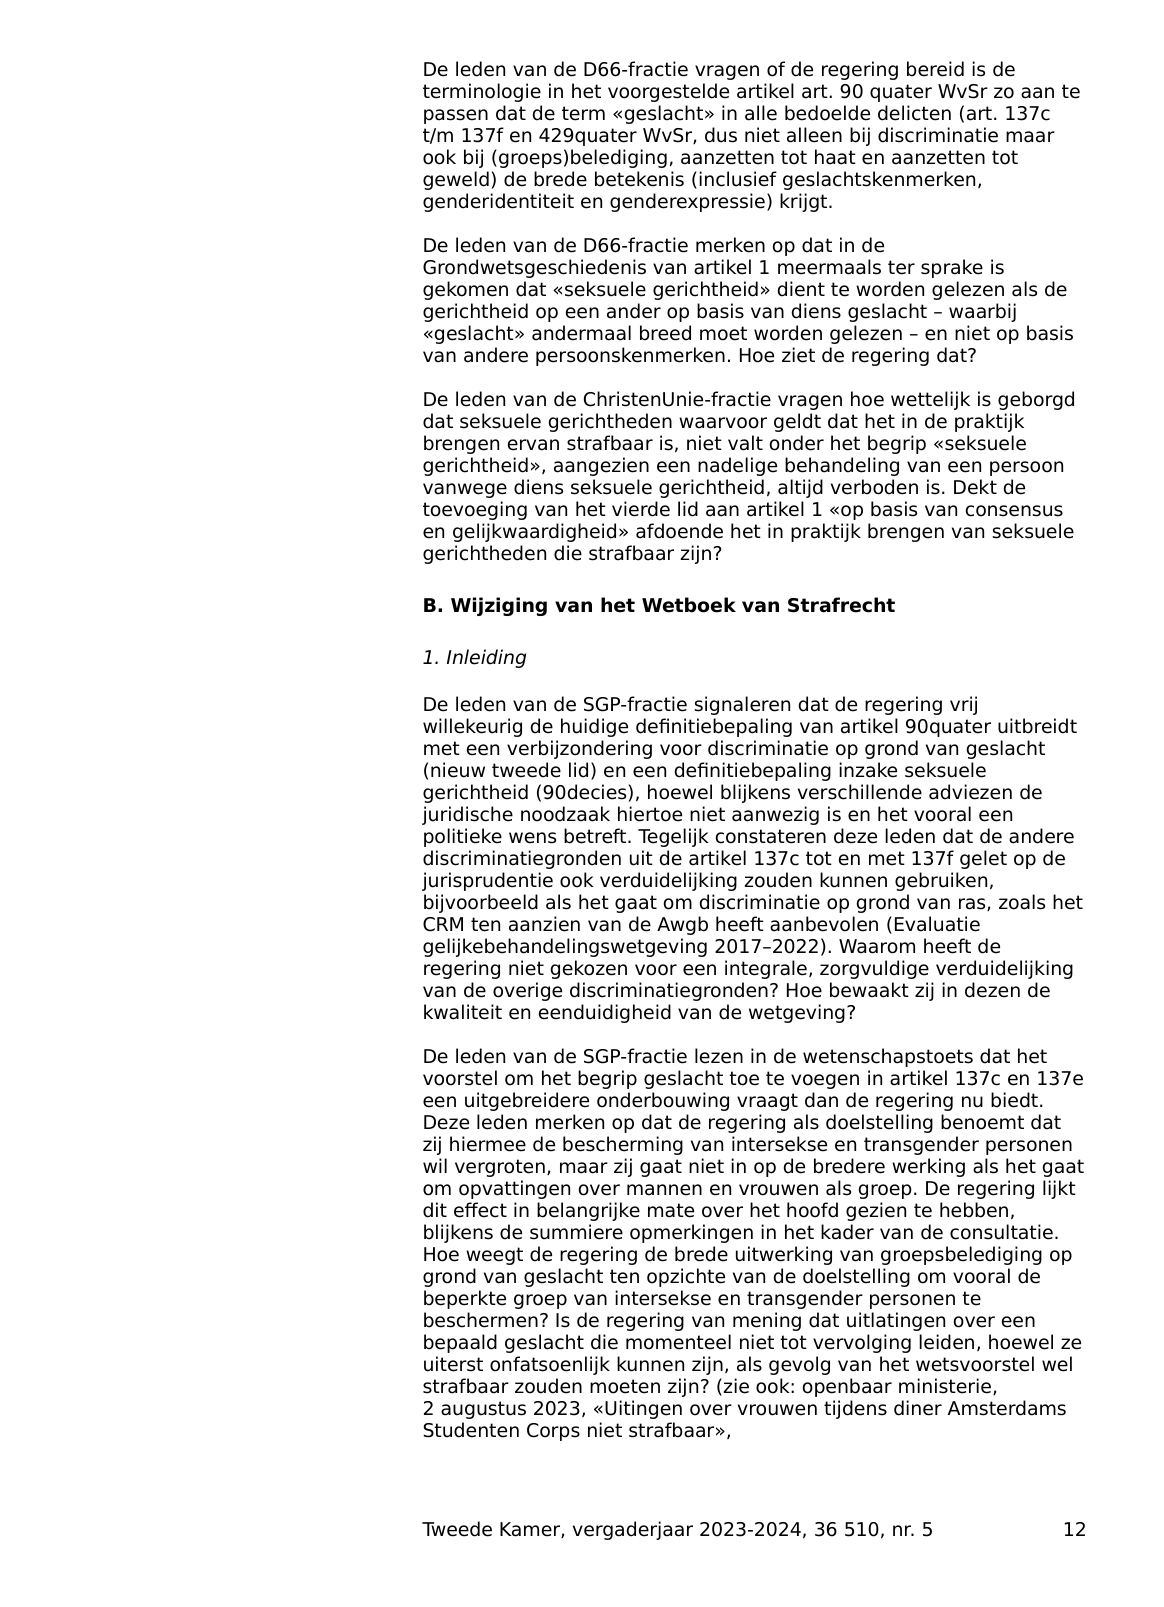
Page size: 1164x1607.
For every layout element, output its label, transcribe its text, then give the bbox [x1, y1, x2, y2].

text De leden van de SGP-fractie lezen in de wetenschapstoets dat het voorstel om het begrip geslacht toe te voegen in artikel 137c en 137e een uitgebreidere onderbouwing vraagt dan de regering nu biedt. Deze leden merken op dat de regering als doelstelling benoemt dat zij hiermee de bescherming van intersekse en transgender personen wil vergroten, maar zij gaat niet in op de bredere werking als het gaat om opvattingen over mannen en vrouwen als groep. De regering lijkt dit effect in belangrijke mate over het hoofd gezien te hebben, blijkens de summiere opmerkingen in het kader van de consultatie. Hoe weegt de regering de brede uitwerking van groepsbelediging op grond van geslacht ten opzichte van de doelstelling om vooral de beperkte groep van intersekse en transgender personen te beschermen? Is de regering van mening dat uitlatingen over een bepaald geslacht die momenteel niet tot vervolging leiden, hoewel ze uiterst onfatsoenlijk kunnen zijn, als gevolg van het wetsvoorstel wel strafbaar zouden moeten zijn? (zie ook: openbaar ministerie, 2 augustus 2023, «Uitingen over vrouwen tijdens diner Amsterdams Studenten Corps niet strafbaar», [422, 1046, 1087, 1441]
text De leden van de D66-fractie vragen of de regering bereid is de terminologie in het voorgestelde artikel art. 90 quater WvSr zo aan te passen dat de term «geslacht» in alle bedoelde delicten (art. 137c t/m 137f en 429quater WvSr, dus niet alleen bij discriminatie maar ook bij (groeps)belediging, aanzetten tot haat en aanzetten tot geweld) de brede betekenis (inclusief geslachtskenmerken, genderidentiteit en genderexpressie) krijgt. [422, 59, 1087, 213]
text De leden van de SGP-fractie signaleren dat de regering vrij willekeurig de huidige definitiebepaling van artikel 90quater uitbreidt met een verbijzondering voor discriminatie op grond van geslacht (nieuw tweede lid) en een definitiebepaling inzake seksuele gerichtheid (90decies), hoewel blijkens verschillende adviezen de juridische noodzaak hiertoe niet aanwezig is en het vooral een politieke wens betreft. Tegelijk constateren deze leden dat de andere discriminatiegronden uit de artikel 137c tot en met 137f gelet op de jurisprudentie ook verduidelijking zouden kunnen gebruiken, bijvoorbeeld als het gaat om discriminatie op grond van ras, zoals het CRM ten aanzien van de Awgb heeft aanbevolen (Evaluatie gelijkebehandelingswetgeving 2017–2022). Waarom heeft de regering niet gekozen voor een integrale, zorgvuldige verduidelijking van de overige discriminatiegronden? Hoe bewaakt zij in dezen de kwaliteit en eenduidigheid van de wetgeving? [422, 694, 1087, 1024]
subtitle B. Wijziging van het Wetboek van Strafrecht [422, 595, 1087, 617]
subtitle 1. Inleiding [422, 647, 1087, 669]
text De leden van de ChristenUnie-fractie vragen hoe wettelijk is geborgd dat seksuele gerichtheden waarvoor geldt dat het in de praktijk brengen ervan strafbaar is, niet valt onder het begrip «seksuele gerichtheid», aangezien een nadelige behandeling van een persoon vanwege diens seksuele gerichtheid, altijd verboden is. Dekt de toevoeging van het vierde lid aan artikel 1 «op basis van consensus en gelijkwaardigheid» afdoende het in praktijk brengen van seksuele gerichtheden die strafbaar zijn? [422, 389, 1087, 565]
text De leden van de D66-fractie merken op dat in de Grondwetsgeschiedenis van artikel 1 meermaals ter sprake is gekomen dat «seksuele gerichtheid» dient te worden gelezen als de gerichtheid op een ander op basis van diens geslacht – waarbij «geslacht» andermaal breed moet worden gelezen – en niet op basis van andere persoonskenmerken. Hoe ziet de regering dat? [422, 235, 1087, 367]
